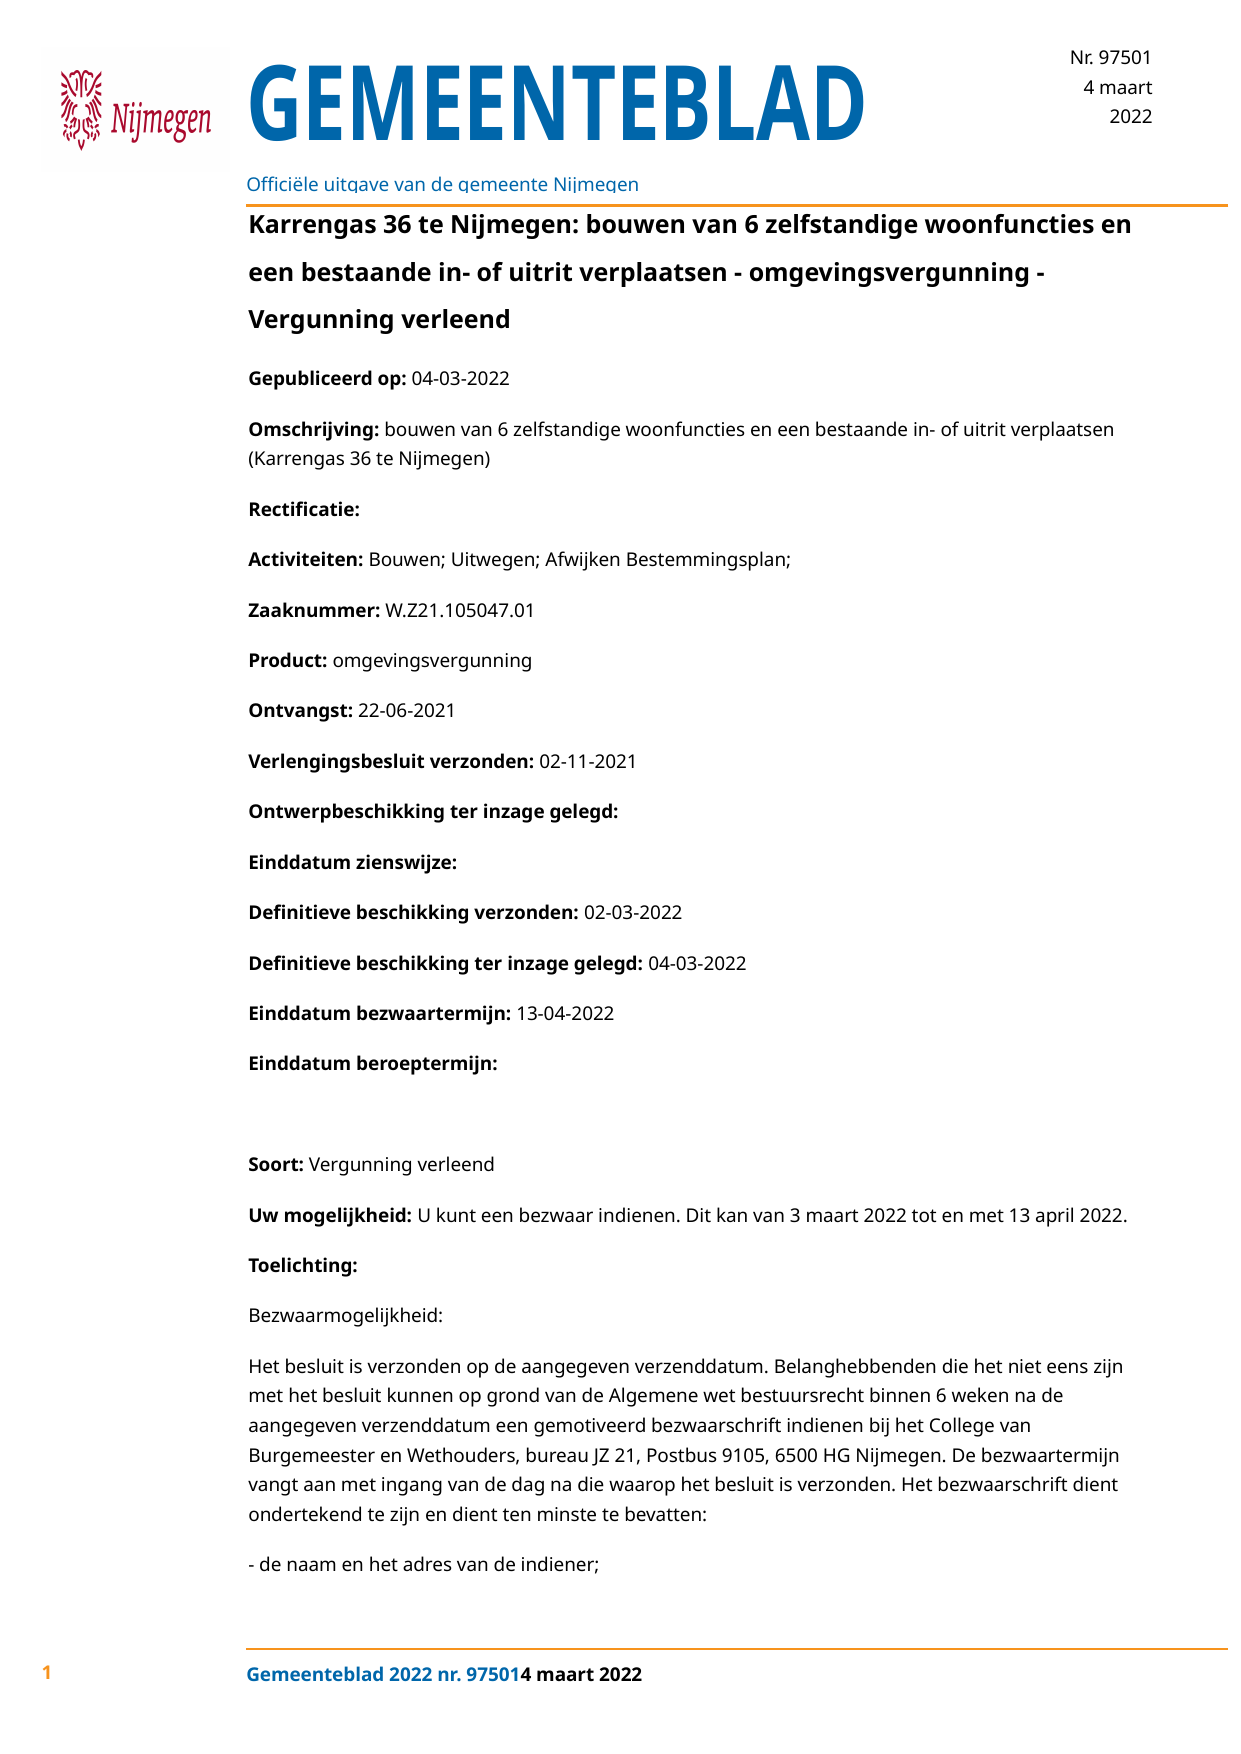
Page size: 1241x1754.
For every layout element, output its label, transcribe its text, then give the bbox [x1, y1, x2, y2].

text Bezwaarmogelijkheid: [248, 1303, 1152, 1328]
picture [41, 47, 231, 172]
text Omschrijving: bouwen van 6 zelfstandige woonfuncties en een bestaande in- of uitrit verplaatsen (Karrengas 36 te Nijmegen) [248, 416, 1152, 471]
text Activiteiten: Bouwen; Uitwegen; Afwijken Bestemmingsplan; [248, 546, 1152, 572]
text Het besluit is verzonden op de aangegeven verzenddatum. Belanghebbenden die het niet eens zijn met het besluit kunnen op grond van de Algemene wet bestuursrecht binnen 6 weken na de aangegeven verzenddatum een gemotiveerd bezwaarschrift indienen bij het College van Burgemeester en Wethouders, bureau JZ 21, Postbus 9105, 6500 HG Nijmegen. De bezwaartermijn vangt aan met ingang van de dag na die waarop het besluit is verzonden. Het bezwaarschrift dient ondertekend te zijn en dient ten minste te bevatten: [248, 1353, 1152, 1527]
text Zaaknummer: W.Z21.105047.01 [248, 597, 1152, 622]
text Ontvangst: 22-06-2021 [248, 698, 1152, 723]
text - de naam en het adres van de indiener; [248, 1551, 1152, 1577]
text Soort: Vergunning verleend [248, 1151, 1152, 1177]
text Rectificatie: [248, 496, 1152, 522]
text Karrengas 36 te Nijmegen: bouwen van 6 zelfstandige woonfuncties en een bestaande in- of uitrit verplaatsen - omgevingsvergunning - Vergunning verleend [248, 207, 1152, 336]
text Product: omgevingsvergunning [248, 647, 1152, 673]
text Einddatum beroeptermijn: [248, 1051, 1152, 1076]
text Definitieve beschikking verzonden: 02-03-2022 [248, 899, 1152, 925]
text Definitieve beschikking ter inzage gelegd: 04-03-2022 [248, 950, 1152, 975]
text Gepubliceerd op: 04-03-2022 [248, 366, 1152, 391]
text Uw mogelijkheid: U kunt een bezwaar indienen. Dit kan van 3 maart 2022 tot en met 13 april 2022. [248, 1202, 1152, 1227]
text Einddatum bezwaartermijn: 13-04-2022 [248, 1000, 1152, 1026]
text Verlengingsbesluit verzonden: 02-11-2021 [248, 748, 1152, 774]
text Einddatum zienswijze: [248, 849, 1152, 874]
text Ontwerpbeschikking ter inzage gelegd: [248, 798, 1152, 824]
text Toelichting: [248, 1252, 1152, 1278]
